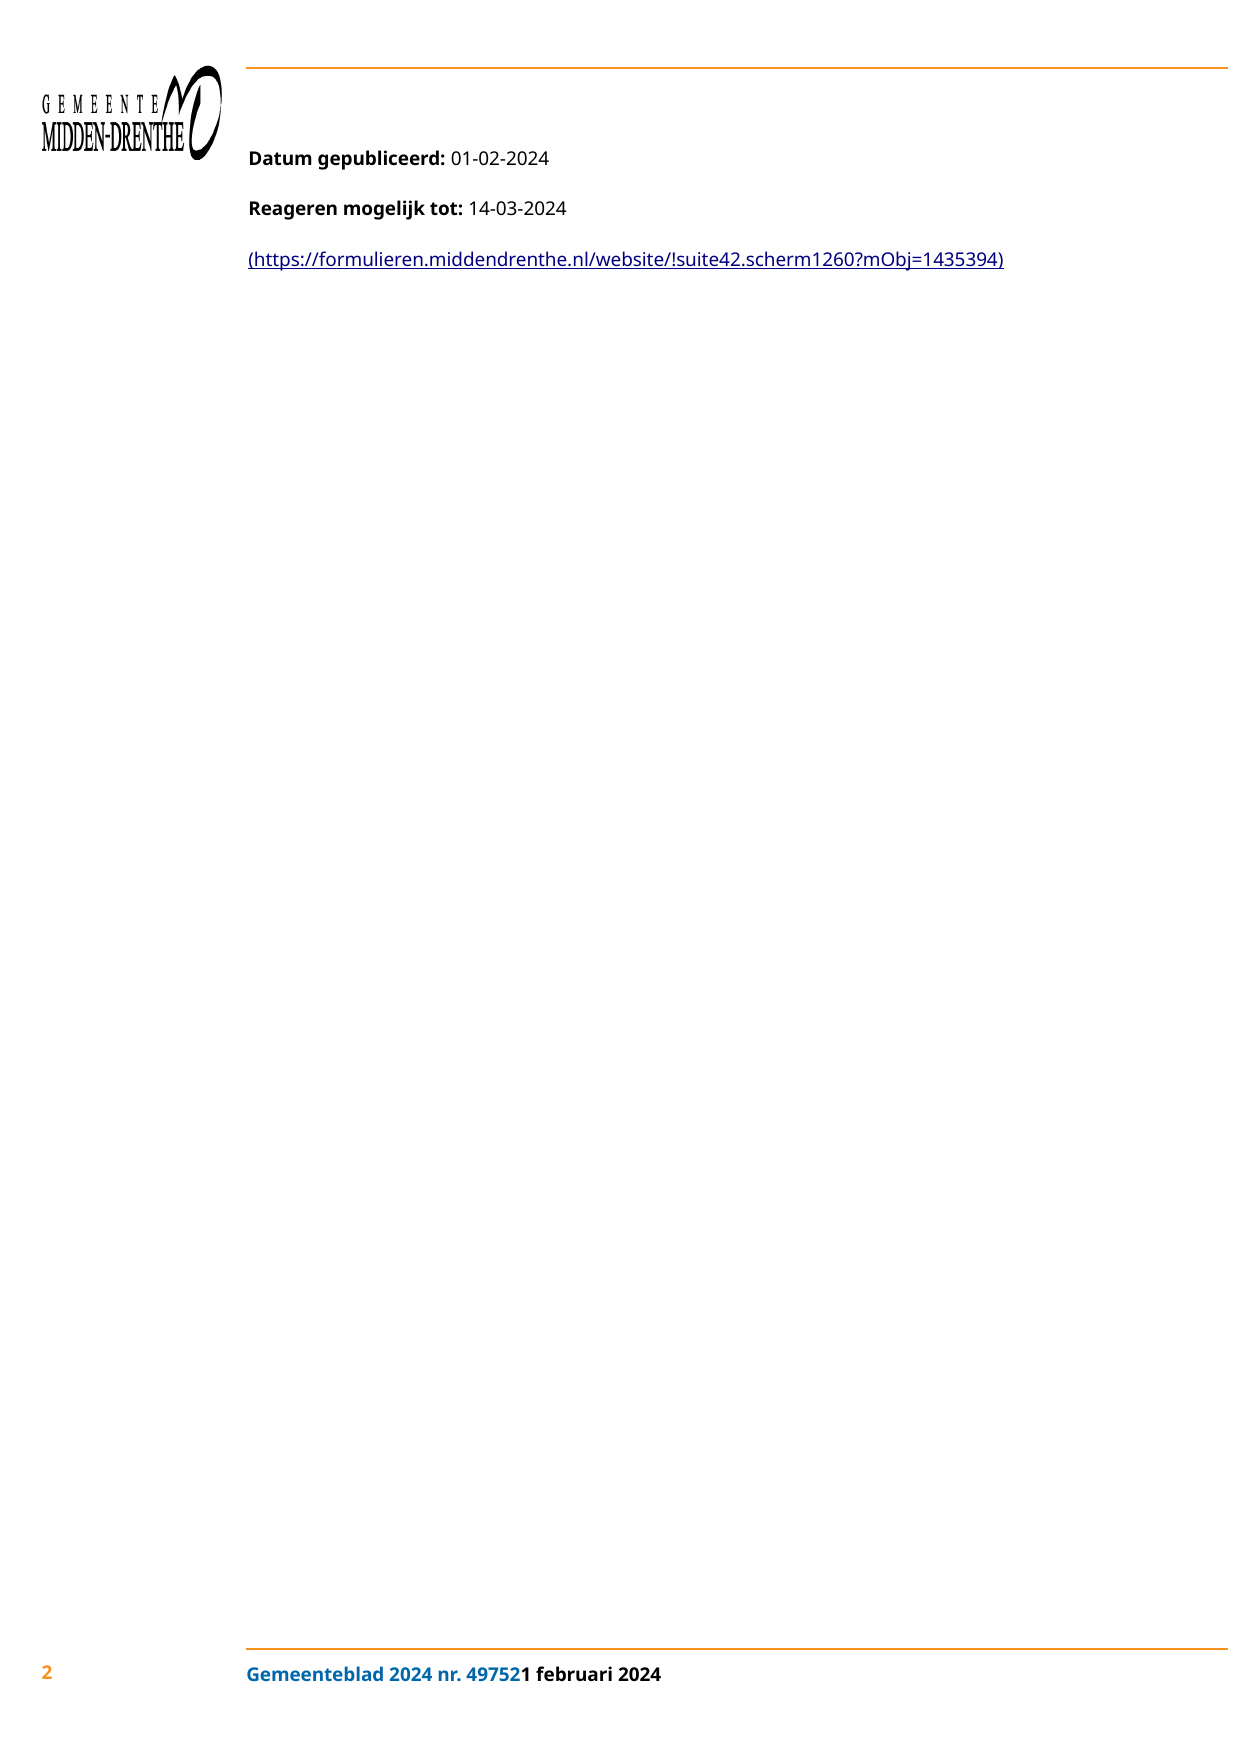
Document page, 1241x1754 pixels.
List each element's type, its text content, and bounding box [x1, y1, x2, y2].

picture [41, 47, 231, 172]
text Reageren mogelijk tot: 14-03-2024 [248, 196, 1152, 221]
text (https://formulieren.middendrenthe.nl/website/!suite42.scherm1260?mObj=1435394) [248, 246, 1152, 272]
text Datum gepubliceerd: 01-02-2024 [248, 145, 1152, 171]
